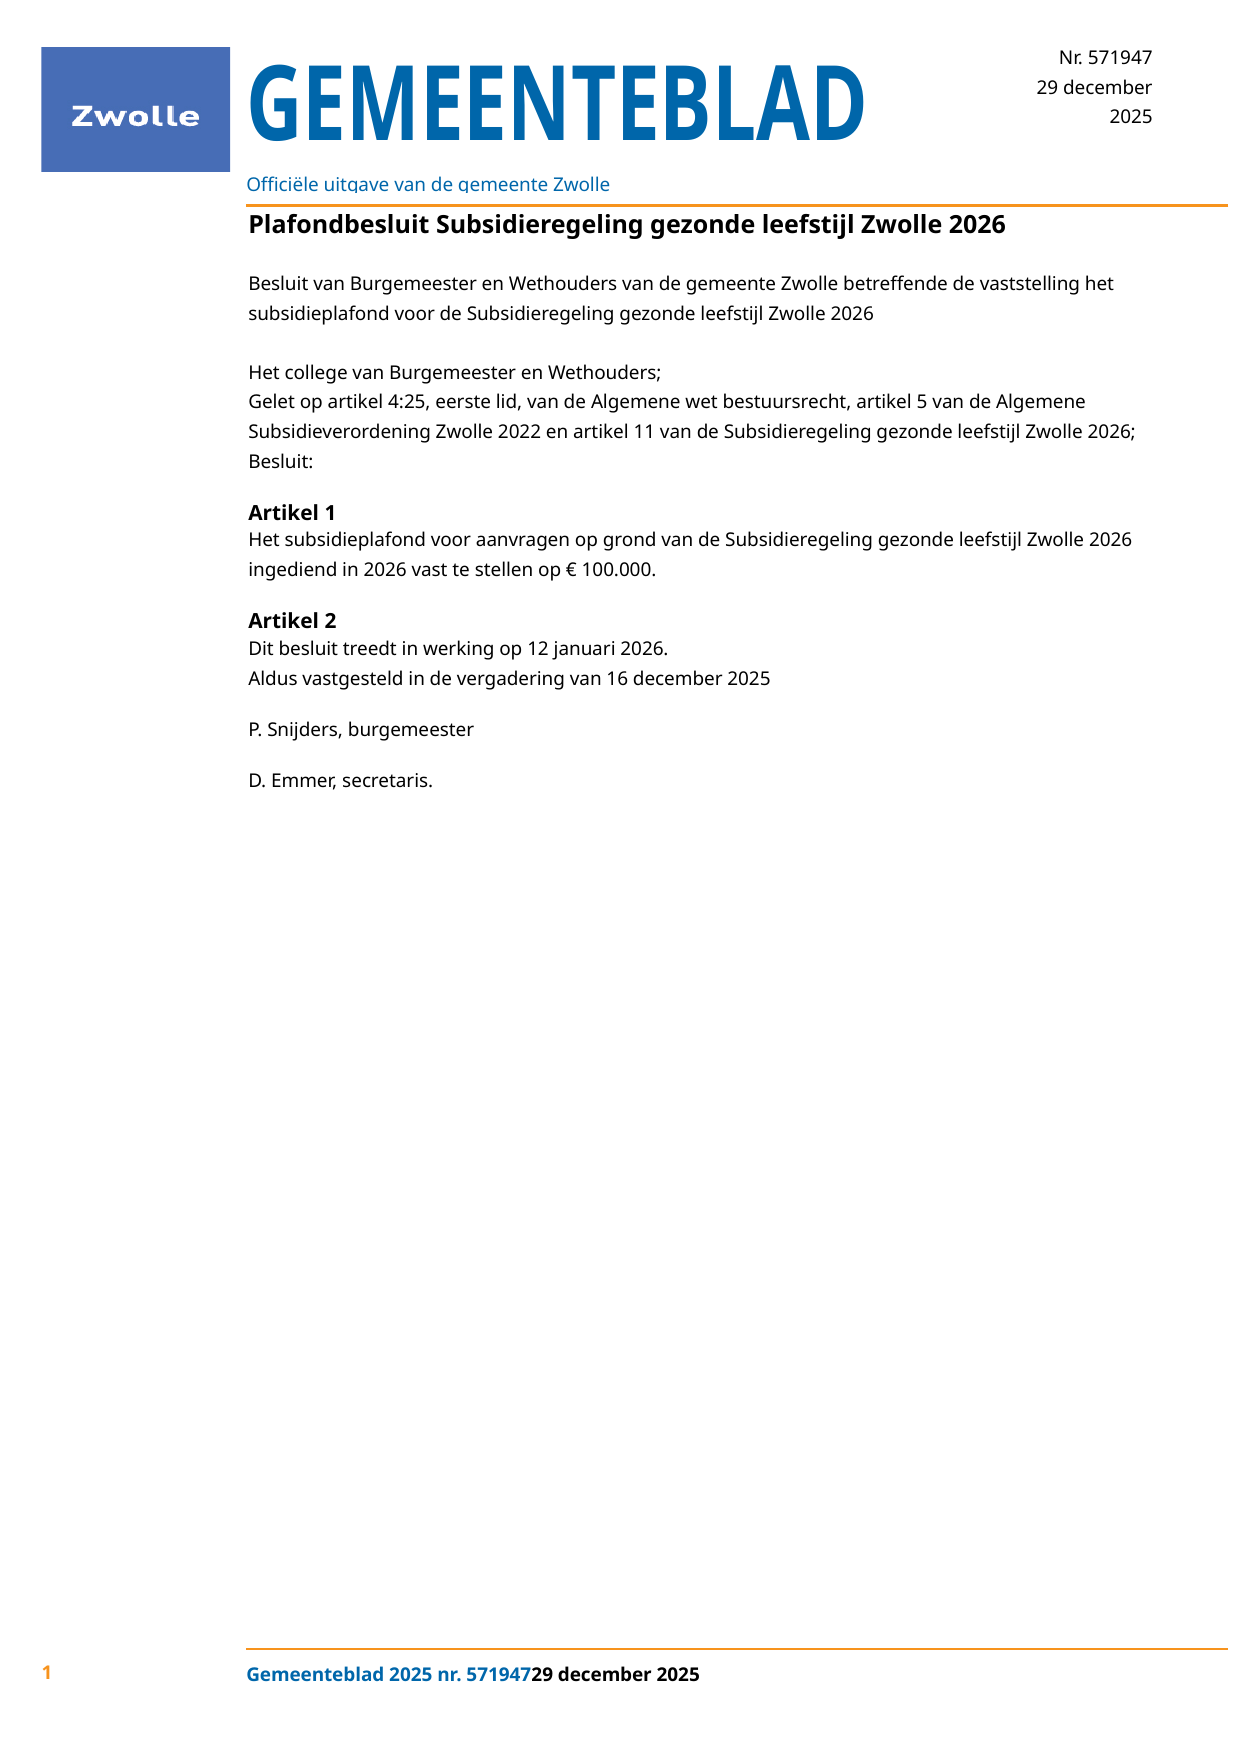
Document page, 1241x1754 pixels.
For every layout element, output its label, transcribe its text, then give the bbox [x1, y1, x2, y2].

text Het college van Burgemeester en Wethouders; [248, 359, 1152, 385]
text Aldus vastgesteld in de vergadering van 16 december 2025 [248, 665, 1152, 690]
text Artikel 1 [248, 498, 1152, 527]
text P. Snijders, burgemeester [248, 716, 1152, 742]
picture [41, 47, 231, 172]
text Besluit van Burgemeester en Wethouders van de gemeente Zwolle betreffende de vaststelling het subsidieplafond voor de Subsidieregeling gezonde leefstijl Zwolle 2026 [248, 270, 1152, 326]
text Dit besluit treedt in werking op 12 januari 2026. [248, 635, 1152, 661]
text D. Emmer, secretaris. [248, 768, 1152, 793]
text Plafondbesluit Subsidieregeling gezonde leefstijl Zwolle 2026 [248, 207, 1152, 241]
text Artikel 2 [248, 607, 1152, 635]
text Gelet op artikel 4:25, eerste lid, van de Algemene wet bestuursrecht, artikel 5 van de Algemene Subsidieverordening Zwolle 2022 en artikel 11 van de Subsidieregeling gezonde leefstijl Zwolle 2026; [248, 389, 1152, 444]
text Besluit: [248, 448, 1152, 473]
text Het subsidieplafond voor aanvragen op grond van de Subsidieregeling gezonde leefstijl Zwolle 2026 ingediend in 2026 vast te stellen op € 100.000. [248, 527, 1152, 582]
